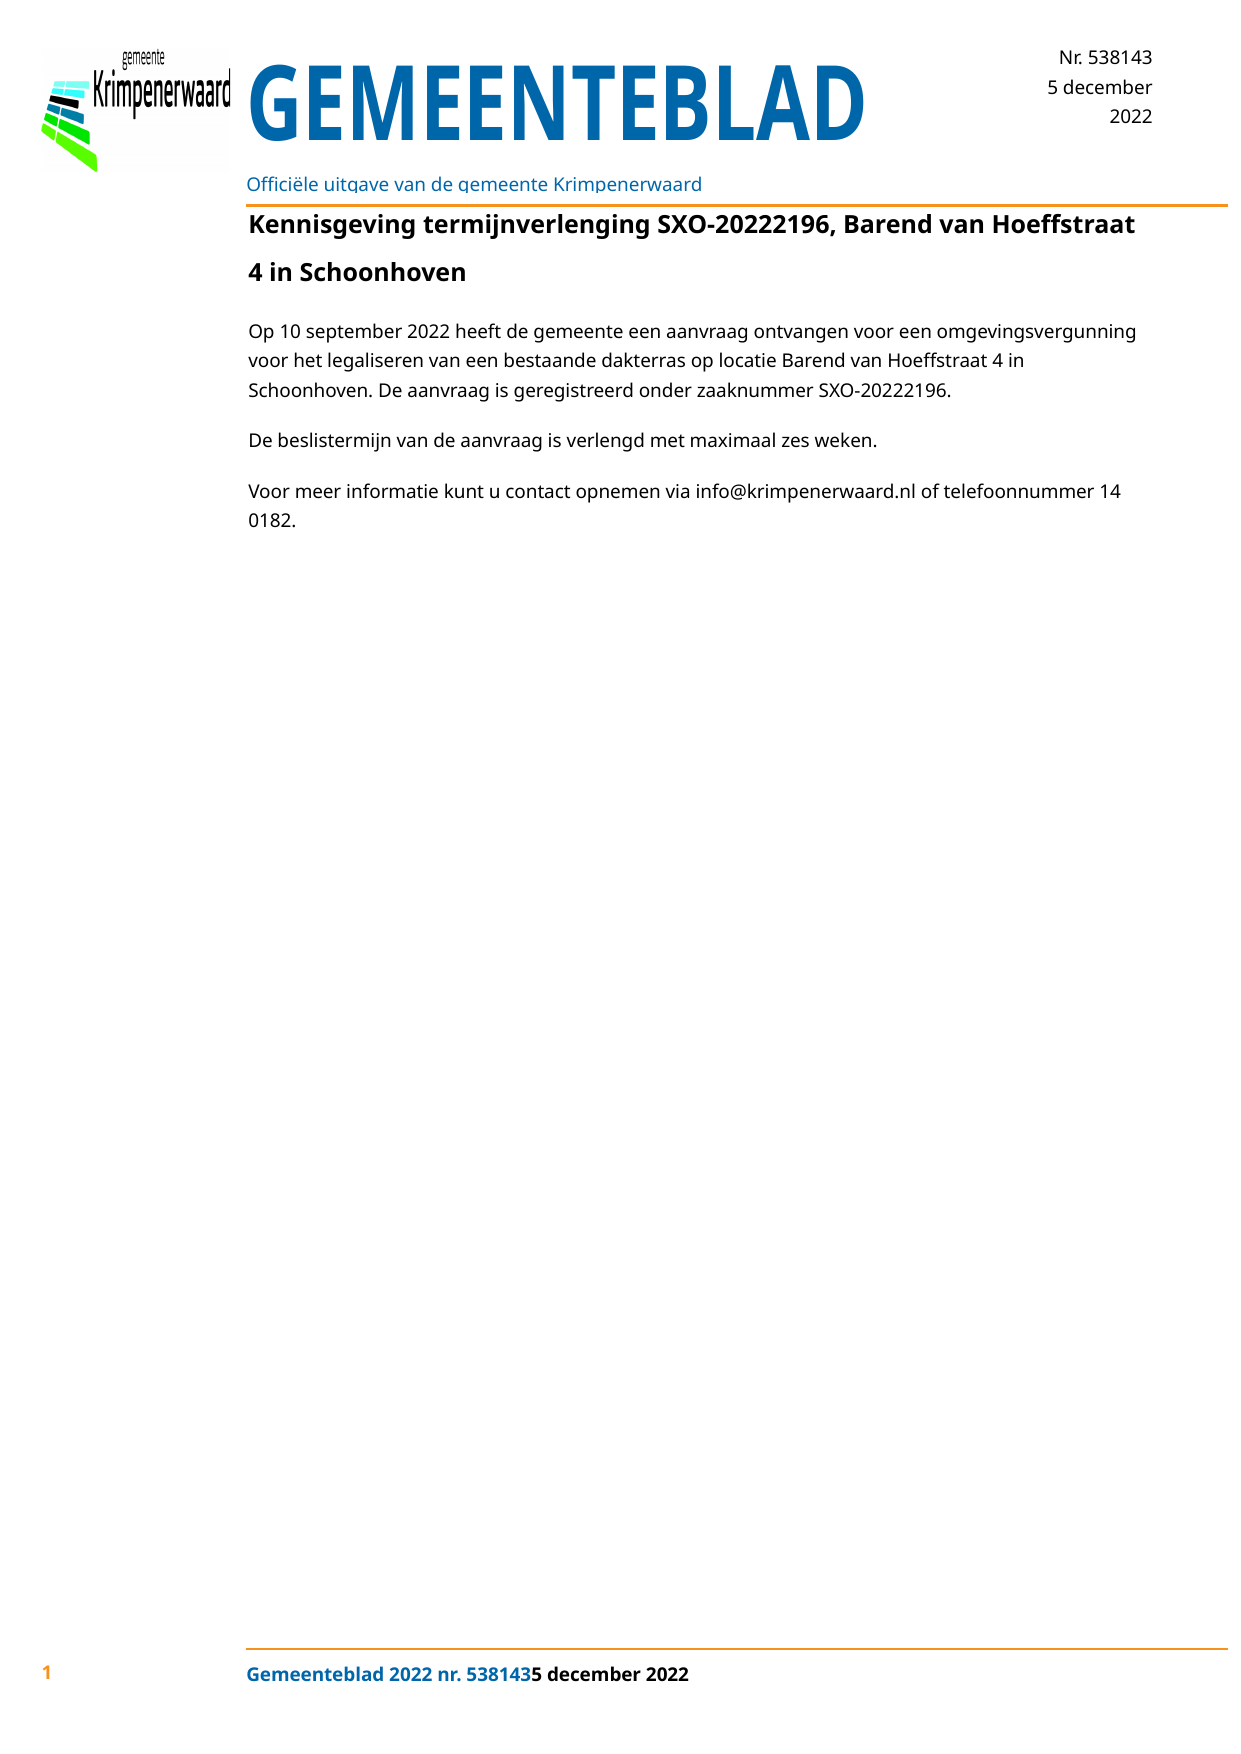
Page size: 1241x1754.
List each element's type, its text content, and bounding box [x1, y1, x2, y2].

picture [41, 47, 231, 172]
text Voor meer informatie kunt u contact opnemen via info@krimpenerwaard.nl of telefoonnummer 14 0182. [248, 478, 1152, 533]
text Op 10 september 2022 heeft de gemeente een aanvraag ontvangen voor een omgevingsvergunning voor het legaliseren van een bestaande dakterras op locatie Barend van Hoeffstraat 4 in Schoonhoven. De aanvraag is geregistreerd onder zaaknummer SXO-20222196. [248, 318, 1152, 403]
text Kennisgeving termijnverlenging SXO-20222196, Barend van Hoeffstraat 4 in Schoonhoven [248, 207, 1152, 288]
text De beslistermijn van de aanvraag is verlengd met maximaal zes weken. [248, 427, 1152, 453]
